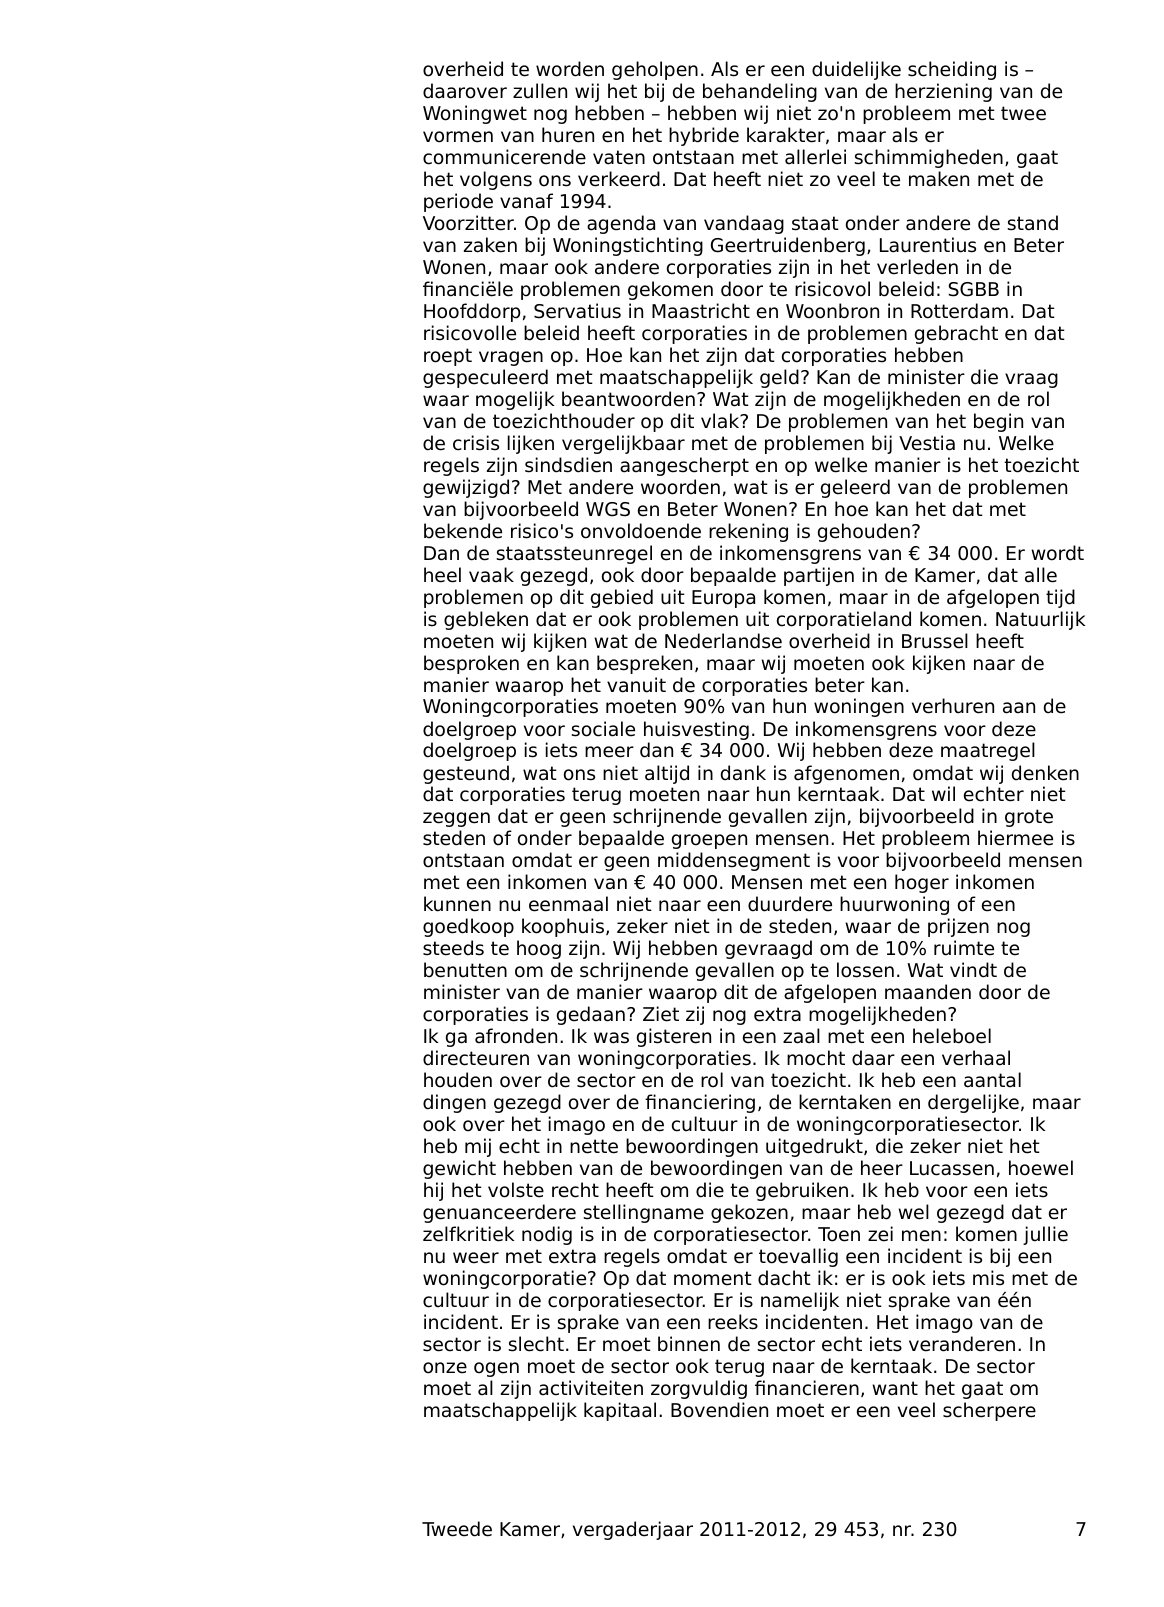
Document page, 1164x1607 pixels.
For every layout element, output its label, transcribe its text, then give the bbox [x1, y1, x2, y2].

text overheid te worden geholpen. Als er een duidelijke scheiding is – daarover zullen wij het bij de behandeling van de herziening van de Woningwet nog hebben – hebben wij niet zo'n probleem met twee vormen van huren en het hybride karakter, maar als er communicerende vaten ontstaan met allerlei schimmigheden, gaat het volgens ons verkeerd. Dat heeft niet zo veel te maken met de periode vanaf 1994. [422, 59, 1087, 213]
text Ik ga afronden. Ik was gisteren in een zaal met een heleboel directeuren van woningcorporaties. Ik mocht daar een verhaal houden over de sector en de rol van toezicht. Ik heb een aantal dingen gezegd over de financiering, de kerntaken en dergelijke, maar ook over het imago en de cultuur in de woningcorporatiesector. Ik heb mij echt in nette bewoordingen uitgedrukt, die zeker niet het gewicht hebben van de bewoordingen van de heer Lucassen, hoewel hij het volste recht heeft om die te gebruiken. Ik heb voor een iets genuanceerdere stellingname gekozen, maar heb wel gezegd dat er zelfkritiek nodig is in de corporatiesector. Toen zei men: komen jullie nu weer met extra regels omdat er toevallig een incident is bij een woningcorporatie? Op dat moment dacht ik: er is ook iets mis met de cultuur in de corporatiesector. Er is namelijk niet sprake van één incident. Er is sprake van een reeks incidenten. Het imago van de sector is slecht. Er moet binnen de sector echt iets veranderen. In onze ogen moet de sector ook terug naar de kerntaak. De sector moet al zijn activiteiten zorgvuldig financieren, want het gaat om maatschappelijk kapitaal. Bovendien moet er een veel scherpere [422, 1026, 1087, 1422]
text Voorzitter. Op de agenda van vandaag staat onder andere de stand van zaken bij Woningstichting Geertruidenberg, Laurentius en Beter Wonen, maar ook andere corporaties zijn in het verleden in de financiële problemen gekomen door te risicovol beleid: SGBB in Hoofddorp, Servatius in Maastricht en Woonbron in Rotterdam. Dat risicovolle beleid heeft corporaties in de problemen gebracht en dat roept vragen op. Hoe kan het zijn dat corporaties hebben gespeculeerd met maatschappelijk geld? Kan de minister die vraag waar mogelijk beantwoorden? Wat zijn de mogelijkheden en de rol van de toezichthouder op dit vlak? De problemen van het begin van de crisis lijken vergelijkbaar met de problemen bij Vestia nu. Welke regels zijn sindsdien aangescherpt en op welke manier is het toezicht gewijzigd? Met andere woorden, wat is er geleerd van de problemen van bijvoorbeeld WGS en Beter Wonen? En hoe kan het dat met bekende risico's onvoldoende rekening is gehouden? [422, 213, 1087, 543]
text Dan de staatssteunregel en de inkomensgrens van € 34 000. Er wordt heel vaak gezegd, ook door bepaalde partijen in de Kamer, dat alle problemen op dit gebied uit Europa komen, maar in de afgelopen tijd is gebleken dat er ook problemen uit corporatieland komen. Natuurlijk moeten wij kijken wat de Nederlandse overheid in Brussel heeft besproken en kan bespreken, maar wij moeten ook kijken naar de manier waarop het vanuit de corporaties beter kan. Woningcorporaties moeten 90% van hun woningen verhuren aan de doelgroep voor sociale huisvesting. De inkomensgrens voor deze doelgroep is iets meer dan € 34 000. Wij hebben deze maatregel gesteund, wat ons niet altijd in dank is afgenomen, omdat wij denken dat corporaties terug moeten naar hun kerntaak. Dat wil echter niet zeggen dat er geen schrijnende gevallen zijn, bijvoorbeeld in grote steden of onder bepaalde groepen mensen. Het probleem hiermee is ontstaan omdat er geen middensegment is voor bijvoorbeeld mensen met een inkomen van € 40 000. Mensen met een hoger inkomen kunnen nu eenmaal niet naar een duurdere huurwoning of een goedkoop koophuis, zeker niet in de steden, waar de prijzen nog steeds te hoog zijn. Wij hebben gevraagd om de 10% ruimte te benutten om de schrijnende gevallen op te lossen. Wat vindt de minister van de manier waarop dit de afgelopen maanden door de corporaties is gedaan? Ziet zij nog extra mogelijkheden? [422, 543, 1087, 1026]
